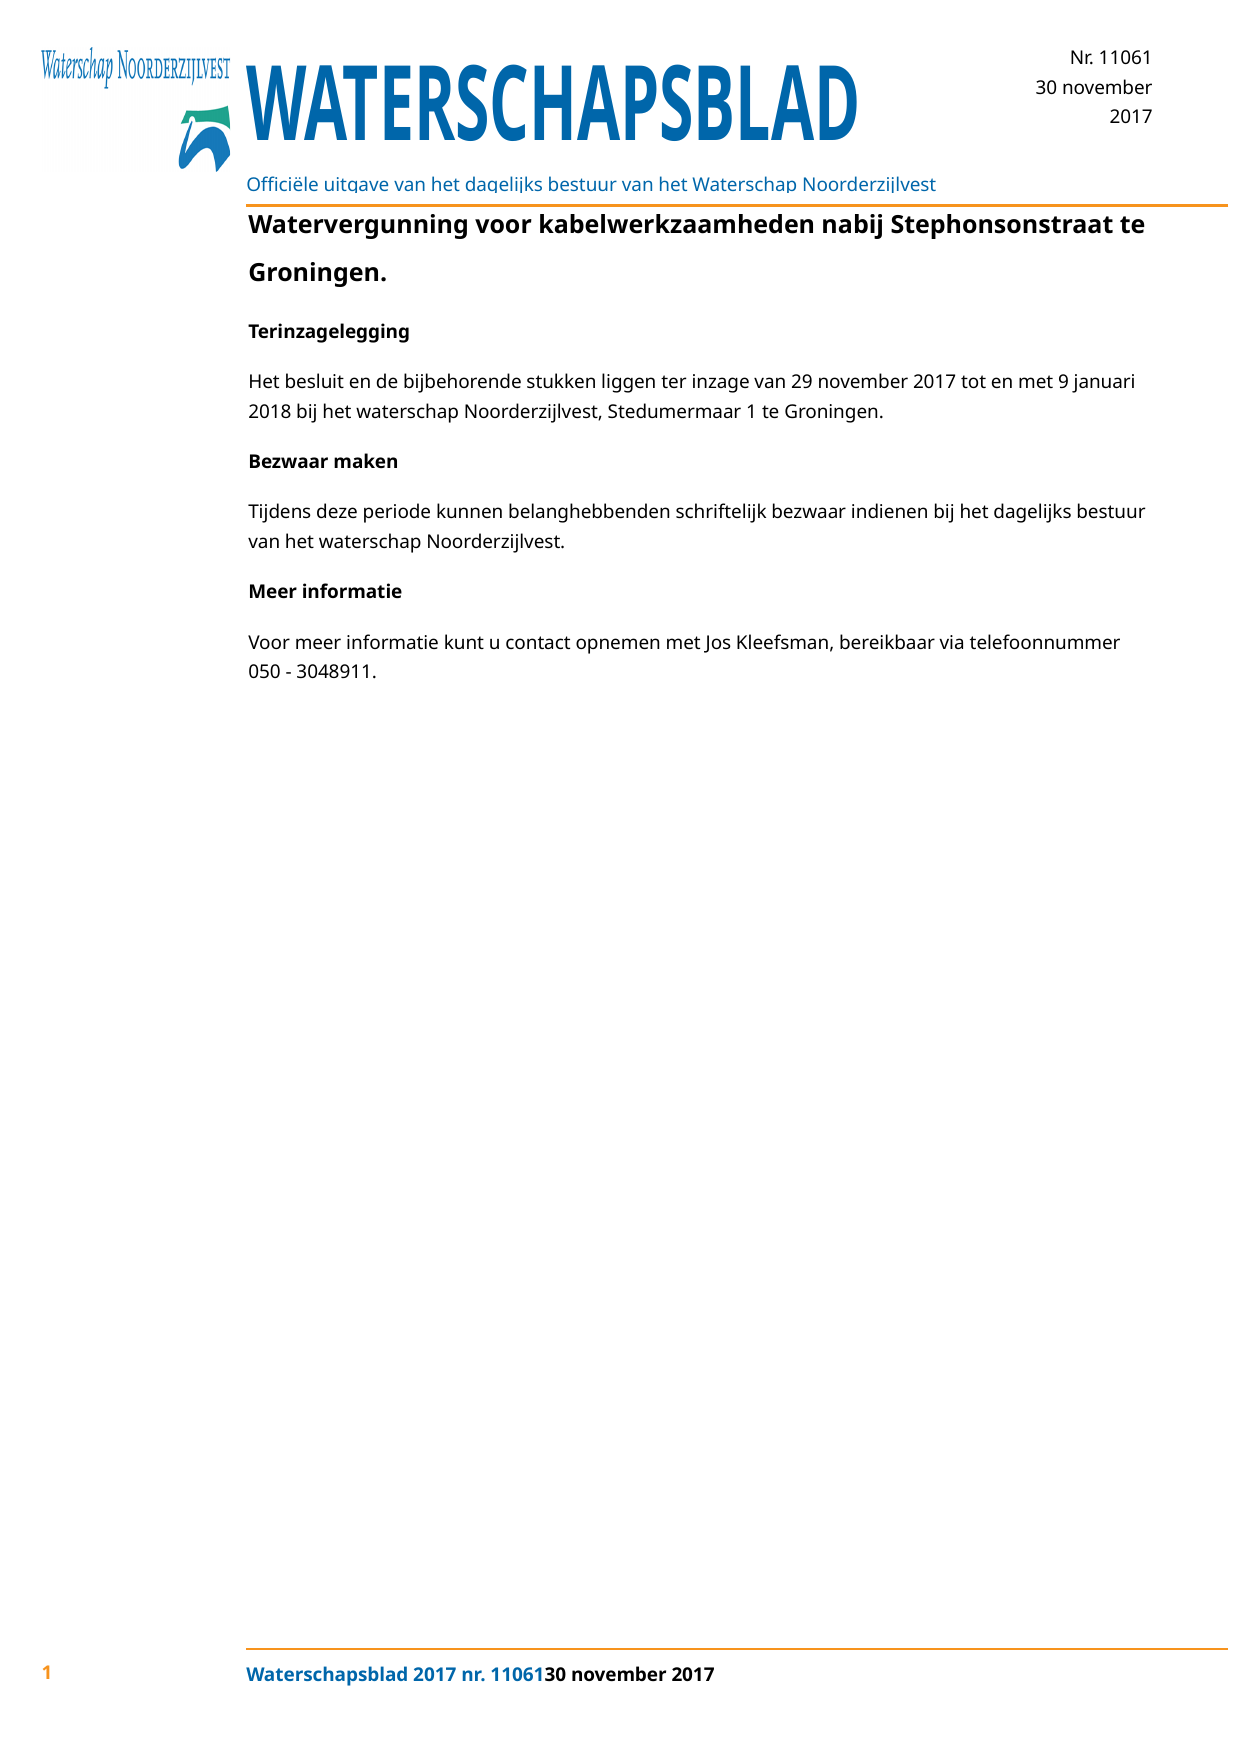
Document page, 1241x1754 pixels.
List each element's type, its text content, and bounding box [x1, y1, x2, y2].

text Het besluit en de bijbehorende stukken liggen ter inzage van 29 november 2017 tot en met 9 januari 2018 bij het waterschap Noorderzijlvest, Stedumermaar 1 te Groningen. [248, 368, 1152, 424]
text Voor meer informatie kunt u contact opnemen met Jos Kleefsman, bereikbaar via telefoonnummer 050 - 3048911. [248, 629, 1152, 684]
picture [41, 47, 231, 172]
text Tijdens deze periode kunnen belanghebbenden schriftelijk bezwaar indienen bij het dagelijks bestuur van het waterschap Noorderzijlvest. [248, 499, 1152, 554]
text Watervergunning voor kabelwerkzaamheden nabij Stephonsonstraat te Groningen. [248, 207, 1152, 288]
text Meer informatie [248, 579, 1152, 604]
text Bezwaar maken [248, 448, 1152, 474]
text Terinzagelegging [248, 318, 1152, 344]
